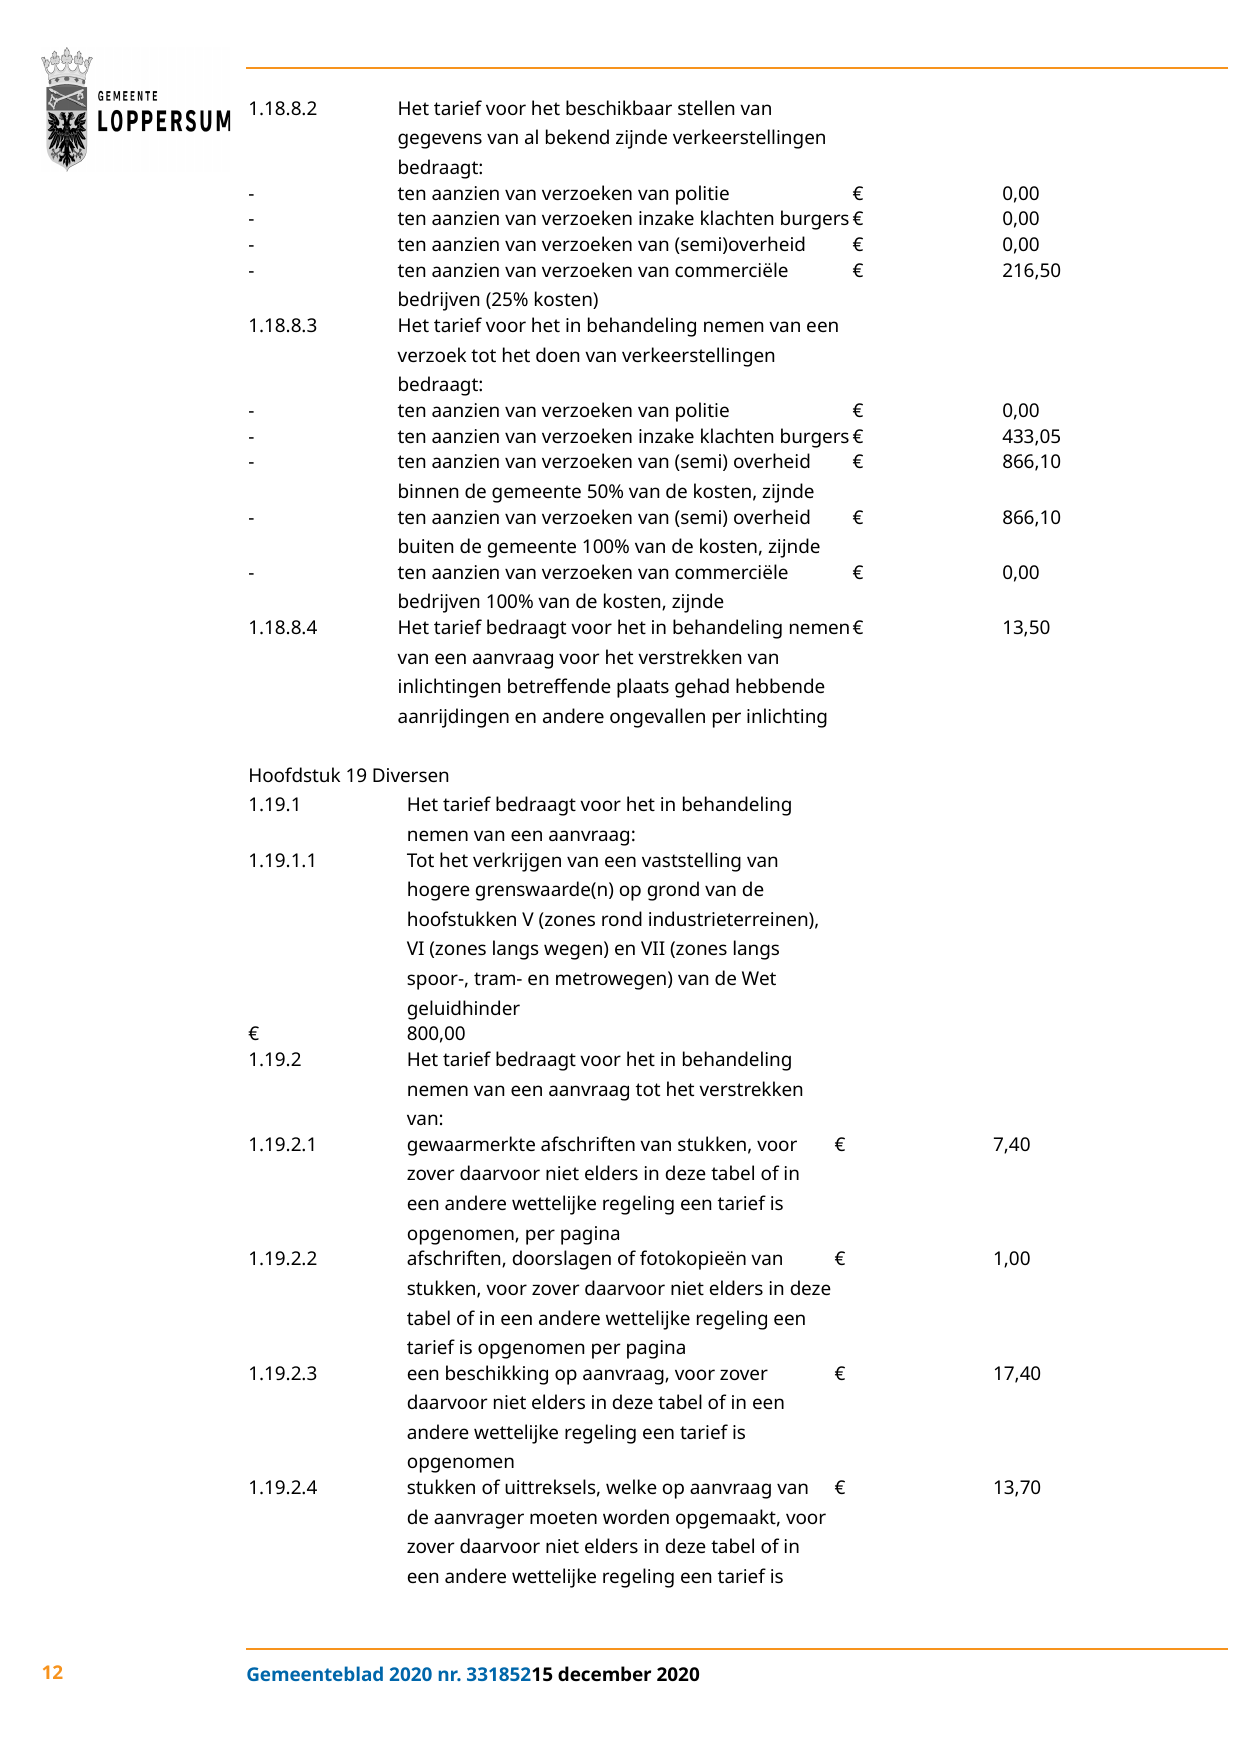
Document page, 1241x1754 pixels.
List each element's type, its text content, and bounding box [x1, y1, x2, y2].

table_cell [993, 1046, 1152, 1131]
table_cell € [853, 423, 1002, 448]
table_cell een beschikking op aanvraag, voor zover daarvoor niet elders in deze tabel of in een andere wettelijke regeling een tarief is opgenomen [407, 1360, 834, 1474]
table_cell 0,00 [1002, 205, 1152, 231]
table_cell 866,10 [1002, 504, 1152, 559]
table_cell 0,00 [1002, 180, 1152, 205]
table_cell [834, 1020, 993, 1046]
table_cell afschriften, doorslagen of fotokopieën van stukken, voor zover daarvoor niet elders in deze tabel of in een andere wettelijke regeling een tarief is opgenomen per pagina [407, 1246, 834, 1360]
table_cell Het tarief voor het in behandeling nemen van een verzoek tot het doen van verkeerstellingen bedraagt: [398, 312, 852, 397]
table_header [834, 791, 993, 847]
table_cell € [834, 1131, 993, 1246]
table_cell 1.19.2 [248, 1046, 407, 1131]
table_cell € [853, 559, 1002, 614]
table_cell € [853, 449, 1002, 504]
table_cell [1002, 312, 1152, 397]
table_cell Het tarief voor het beschikbaar stellen van gegevens van al bekend zijnde verkeerstellingen bedraagt: [398, 95, 852, 180]
table_cell Het tarief bedraagt voor het in behandeling nemen van een aanvraag voor het verstrekken van inlichtingen betreffende plaats gehad hebbende aanrijdingen en andere ongevallen per inlichting [398, 615, 852, 729]
table_cell - [248, 423, 397, 448]
table_cell 7,40 [993, 1131, 1152, 1246]
table_cell ten aanzien van verzoeken inzake klachten burgers [398, 205, 852, 231]
table_cell ten aanzien van verzoeken van politie [398, 180, 852, 205]
table_header 1.19.1 [248, 791, 407, 847]
table_cell - [248, 449, 397, 504]
table_cell 17,40 [993, 1360, 1152, 1474]
table_cell € [853, 397, 1002, 423]
table_cell € [853, 504, 1002, 559]
table_cell 1.18.8.4 [248, 615, 397, 729]
table_cell [853, 312, 1002, 397]
table_cell 13,50 [1002, 615, 1152, 729]
table_cell [853, 95, 1002, 180]
table_cell 1.18.8.2 [248, 95, 397, 180]
table_cell 1.19.1.1 [248, 847, 407, 1020]
table_cell - [248, 397, 397, 423]
table_cell € [853, 231, 1002, 257]
table_cell 866,10 [1002, 449, 1152, 504]
table_cell - [248, 257, 397, 312]
table_cell ten aanzien van verzoeken van commerciële bedrijven (25% kosten) [398, 257, 852, 312]
table_cell 1.19.2.2 [248, 1246, 407, 1360]
table_cell 0,00 [1002, 231, 1152, 257]
table_cell ten aanzien van verzoeken van (semi) overheid binnen de gemeente 50% van de kosten, zijnde [398, 449, 852, 504]
table_cell 216,50 [1002, 257, 1152, 312]
table_cell 1.18.8.3 [248, 312, 397, 397]
table_cell 0,00 [1002, 397, 1152, 423]
table_cell € [834, 1246, 993, 1360]
table_cell € [853, 257, 1002, 312]
table_cell [993, 1020, 1152, 1046]
table_cell € [853, 615, 1002, 729]
table_cell ten aanzien van verzoeken van commerciële bedrijven 100% van de kosten, zijnde [398, 559, 852, 614]
table_cell ten aanzien van verzoeken van (semi)overheid [398, 231, 852, 257]
table_cell - [248, 205, 397, 231]
table_cell [993, 847, 1152, 1020]
table_cell € [834, 1360, 993, 1474]
table_cell stukken of uittreksels, welke op aanvraag van de aanvrager moeten worden opgemaakt, voor zover daarvoor niet elders in deze tabel of in een andere wettelijke regeling een tarief is [407, 1475, 834, 1589]
table_cell € [853, 205, 1002, 231]
table_cell Tot het verkrijgen van een vaststelling van hogere grenswaarde(n) op grond van de hoofstukken V (zones rond industrieterreinen), VI (zones langs wegen) en VII (zones langs spoor-, tram- en metrowegen) van de Wet geluidhinder [407, 847, 834, 1020]
table_cell 1.19.2.4 [248, 1475, 407, 1589]
table_cell 433,05 [1002, 423, 1152, 448]
table_cell [1002, 95, 1152, 180]
table_cell [834, 847, 993, 1020]
picture [41, 47, 231, 172]
table_cell Het tarief bedraagt voor het in behandeling nemen van een aanvraag tot het verstrekken van: [407, 1046, 834, 1131]
table_cell 1.19.2.3 [248, 1360, 407, 1474]
table_cell € [248, 1020, 407, 1046]
table_cell 0,00 [1002, 559, 1152, 614]
table_cell 1.19.2.1 [248, 1131, 407, 1246]
table_cell - [248, 559, 397, 614]
table_cell - [248, 504, 397, 559]
table_cell 800,00 [407, 1020, 834, 1046]
table_cell gewaarmerkte afschriften van stukken, voor zover daarvoor niet elders in deze tabel of in een andere wettelijke regeling een tarief is opgenomen, per pagina [407, 1131, 834, 1246]
table_cell - [248, 231, 397, 257]
table_header [993, 791, 1152, 847]
table_cell 1,00 [993, 1246, 1152, 1360]
table_header Het tarief bedraagt voor het in behandeling nemen van een aanvraag: [407, 791, 834, 847]
table_cell ten aanzien van verzoeken van politie [398, 397, 852, 423]
table_cell € [853, 180, 1002, 205]
text Hoofdstuk 19 Diversen [248, 762, 1152, 787]
table_cell - [248, 180, 397, 205]
table_cell € [834, 1475, 993, 1589]
table_cell ten aanzien van verzoeken van (semi) overheid buiten de gemeente 100% van de kosten, zijnde [398, 504, 852, 559]
table_cell [834, 1046, 993, 1131]
table_cell ten aanzien van verzoeken inzake klachten burgers [398, 423, 852, 448]
table_cell 13,70 [993, 1475, 1152, 1589]
